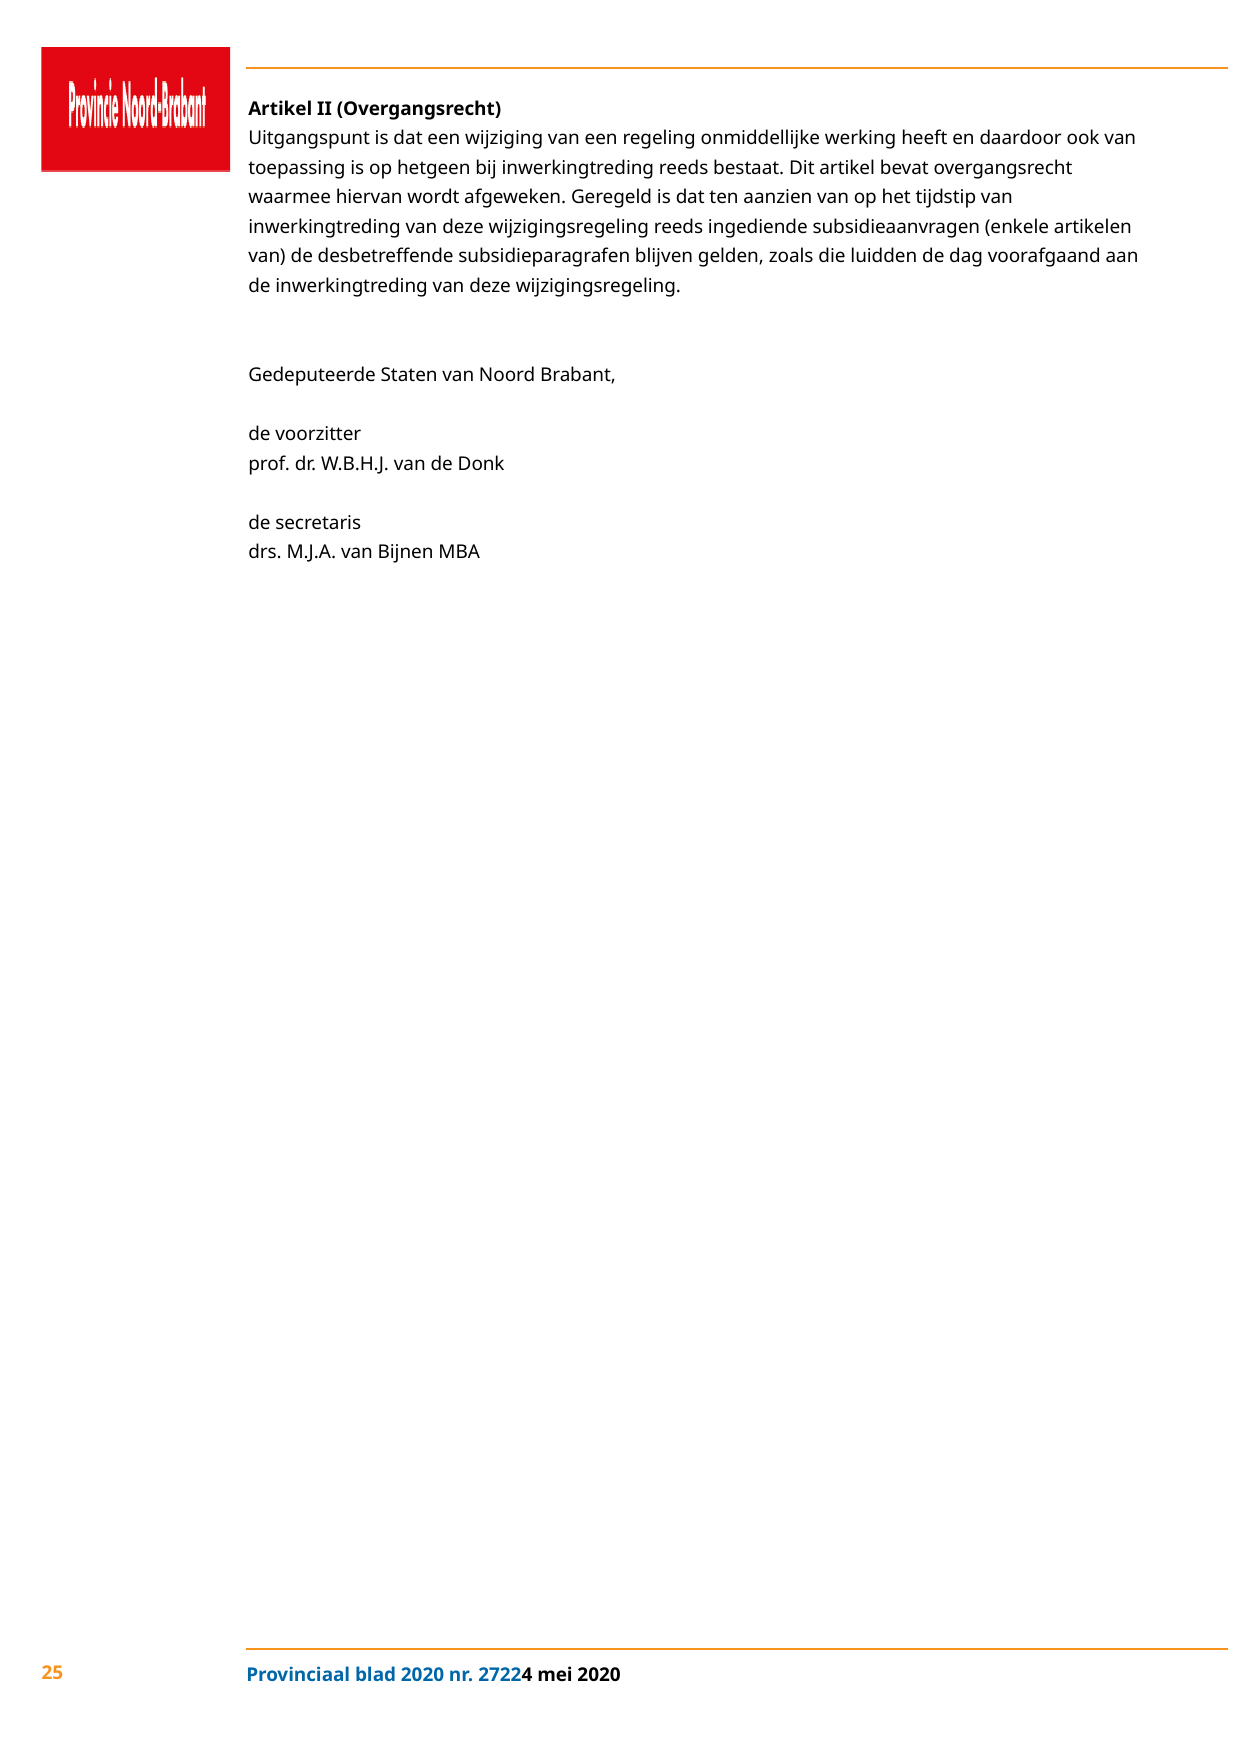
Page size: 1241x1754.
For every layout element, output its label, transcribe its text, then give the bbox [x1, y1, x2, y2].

picture [41, 47, 231, 172]
text drs. M.J.A. van Bijnen MBA [248, 538, 1152, 564]
text Artikel II (Overgangsrecht) [248, 95, 1152, 121]
text de voorzitter [248, 420, 1152, 446]
text Uitgangspunt is dat een wijziging van een regeling onmiddellijke werking heeft en daardoor ook van toepassing is op hetgeen bij inwerkingtreding reeds bestaat. Dit artikel bevat overgangsrecht waarmee hiervan wordt afgeweken. Geregeld is dat ten aanzien van op het tijdstip van inwerkingtreding van deze wijzigingsregeling reeds ingediende subsidieaanvragen (enkele artikelen van) de desbetreffende subsidieparagrafen blijven gelden, zoals die luidden de dag voorafgaand aan de inwerkingtreding van deze wijzigingsregeling. [248, 124, 1152, 298]
text prof. dr. W.B.H.J. van de Donk [248, 450, 1152, 476]
text de secretaris [248, 509, 1152, 535]
text Gedeputeerde Staten van Noord Brabant, [248, 361, 1152, 387]
